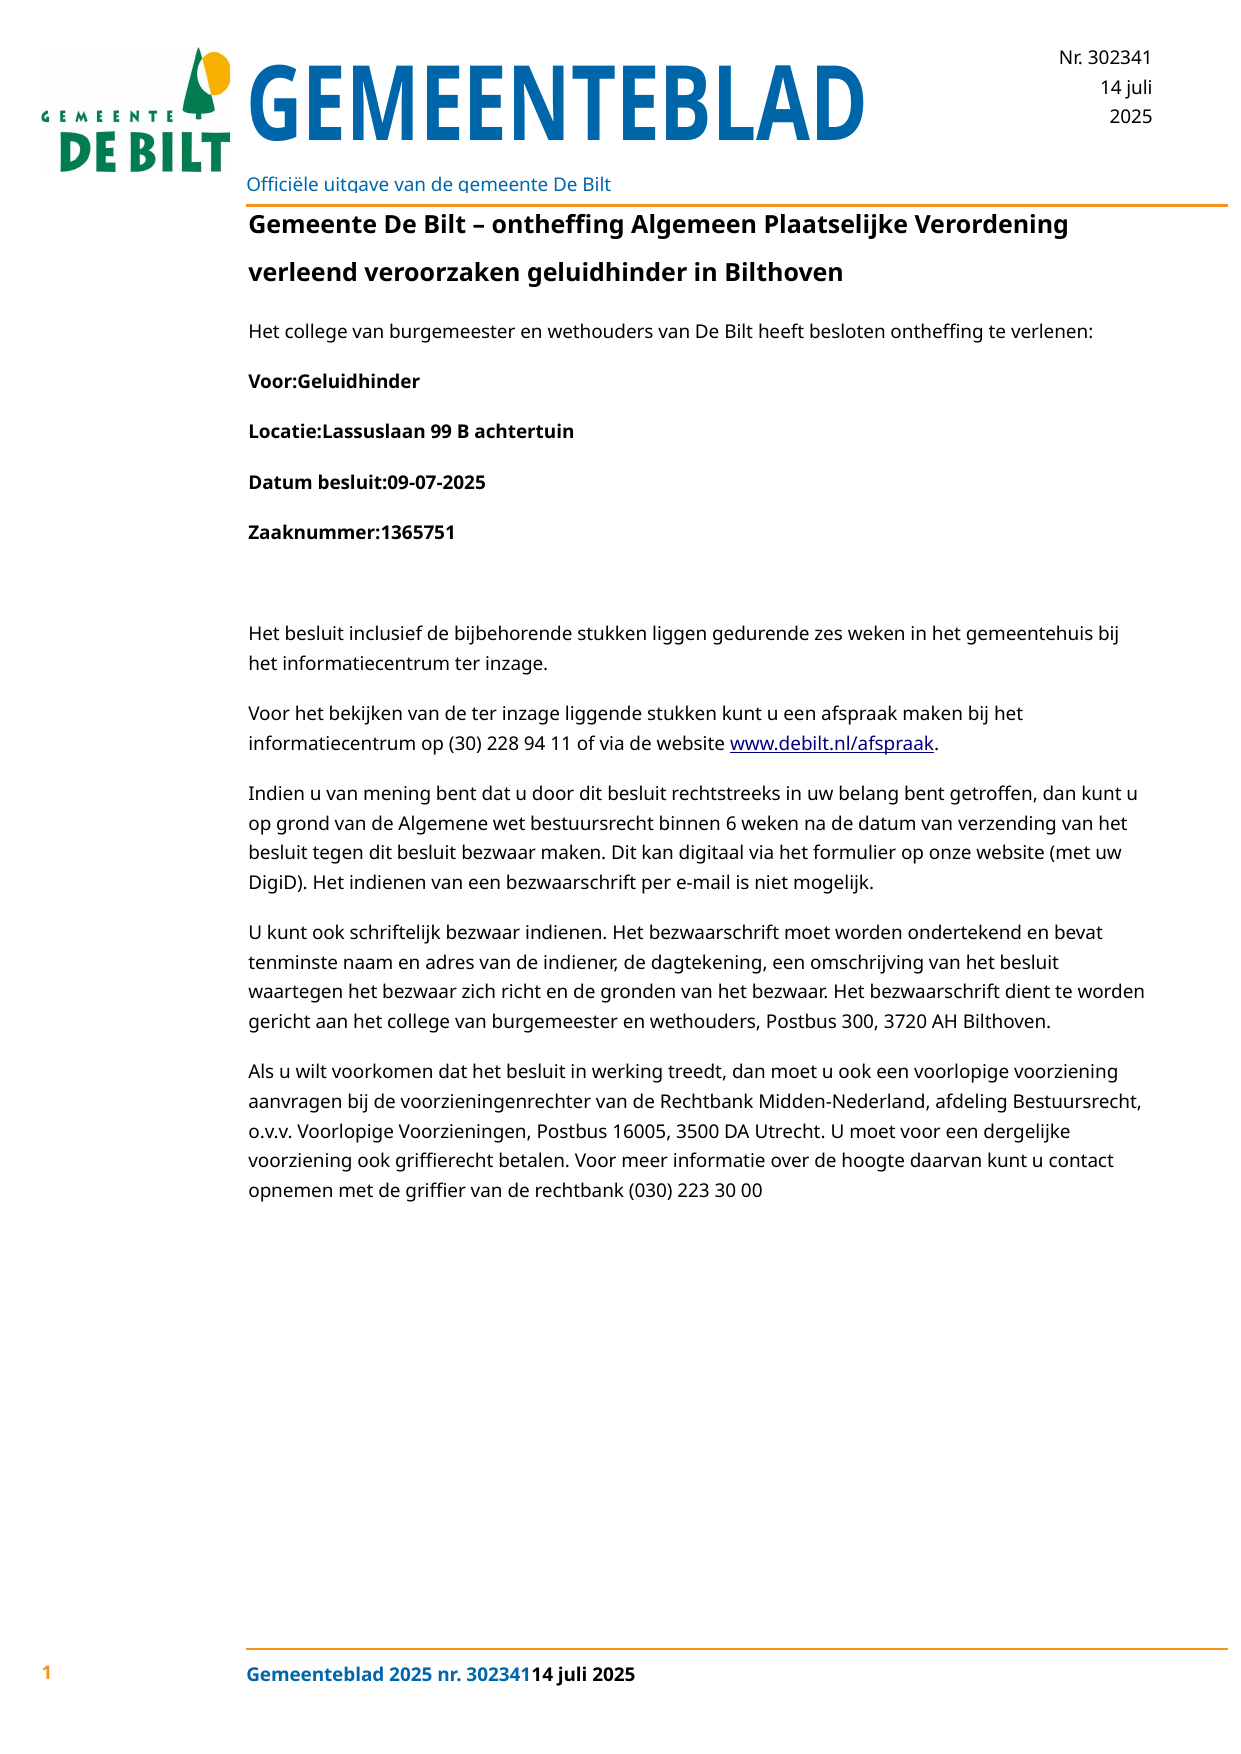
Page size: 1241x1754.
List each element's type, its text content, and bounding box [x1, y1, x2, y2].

text Het besluit inclusief de bijbehorende stukken liggen gedurende zes weken in het gemeentehuis bij het informatiecentrum ter inzage. [248, 620, 1152, 676]
picture [41, 47, 231, 172]
text Als u wilt voorkomen dat het besluit in werking treedt, dan moet u ook een voorlopige voorziening aanvragen bij de voorzieningenrechter van de Rechtbank Midden-Nederland, afdeling Bestuursrecht, o.v.v. Voorlopige Voorzieningen, Postbus 16005, 3500 DA Utrecht. U moet voor een dergelijke voorziening ook griffierecht betalen. Voor meer informatie over de hoogte daarvan kunt u contact opnemen met de griffier van de rechtbank (030) 223 30 00 [248, 1059, 1152, 1203]
text U kunt ook schriftelijk bezwaar indienen. Het bezwaarschrift moet worden ondertekend en bevat tenminste naam en adres van de indiener, de dagtekening, een omschrijving van het besluit waartegen het bezwaar zich richt en de gronden van het bezwaar. Het bezwaarschrift dient te worden gericht aan het college van burgemeester en wethouders, Postbus 300, 3720 AH Bilthoven. [248, 919, 1152, 1034]
text Voor:Geluidhinder [248, 368, 1152, 394]
text Voor het bekijken van de ter inzage liggende stukken kunt u een afspraak maken bij het informatiecentrum op (30) 228 94 11 of via de website www.debilt.nl/afspraak. [248, 700, 1152, 756]
text Datum besluit:09-07-2025 [248, 469, 1152, 495]
text Zaaknummer:1365751 [248, 519, 1152, 545]
text Indien u van mening bent dat u door dit besluit rechtstreeks in uw belang bent getroffen, dan kunt u op grond van de Algemene wet bestuursrecht binnen 6 weken na de datum van verzending van het besluit tegen dit besluit bezwaar maken. Dit kan digitaal via het formulier op onze website (met uw DigiD). Het indienen van een bezwaarschrift per e-mail is niet mogelijk. [248, 780, 1152, 895]
text Het college van burgemeester en wethouders van De Bilt heeft besloten ontheffing te verlenen: [248, 318, 1152, 344]
text Locatie:Lassuslaan 99 B achtertuin [248, 419, 1152, 444]
text Gemeente De Bilt – ontheffing Algemeen Plaatselijke Verordening verleend veroorzaken geluidhinder in Bilthoven [248, 207, 1152, 288]
